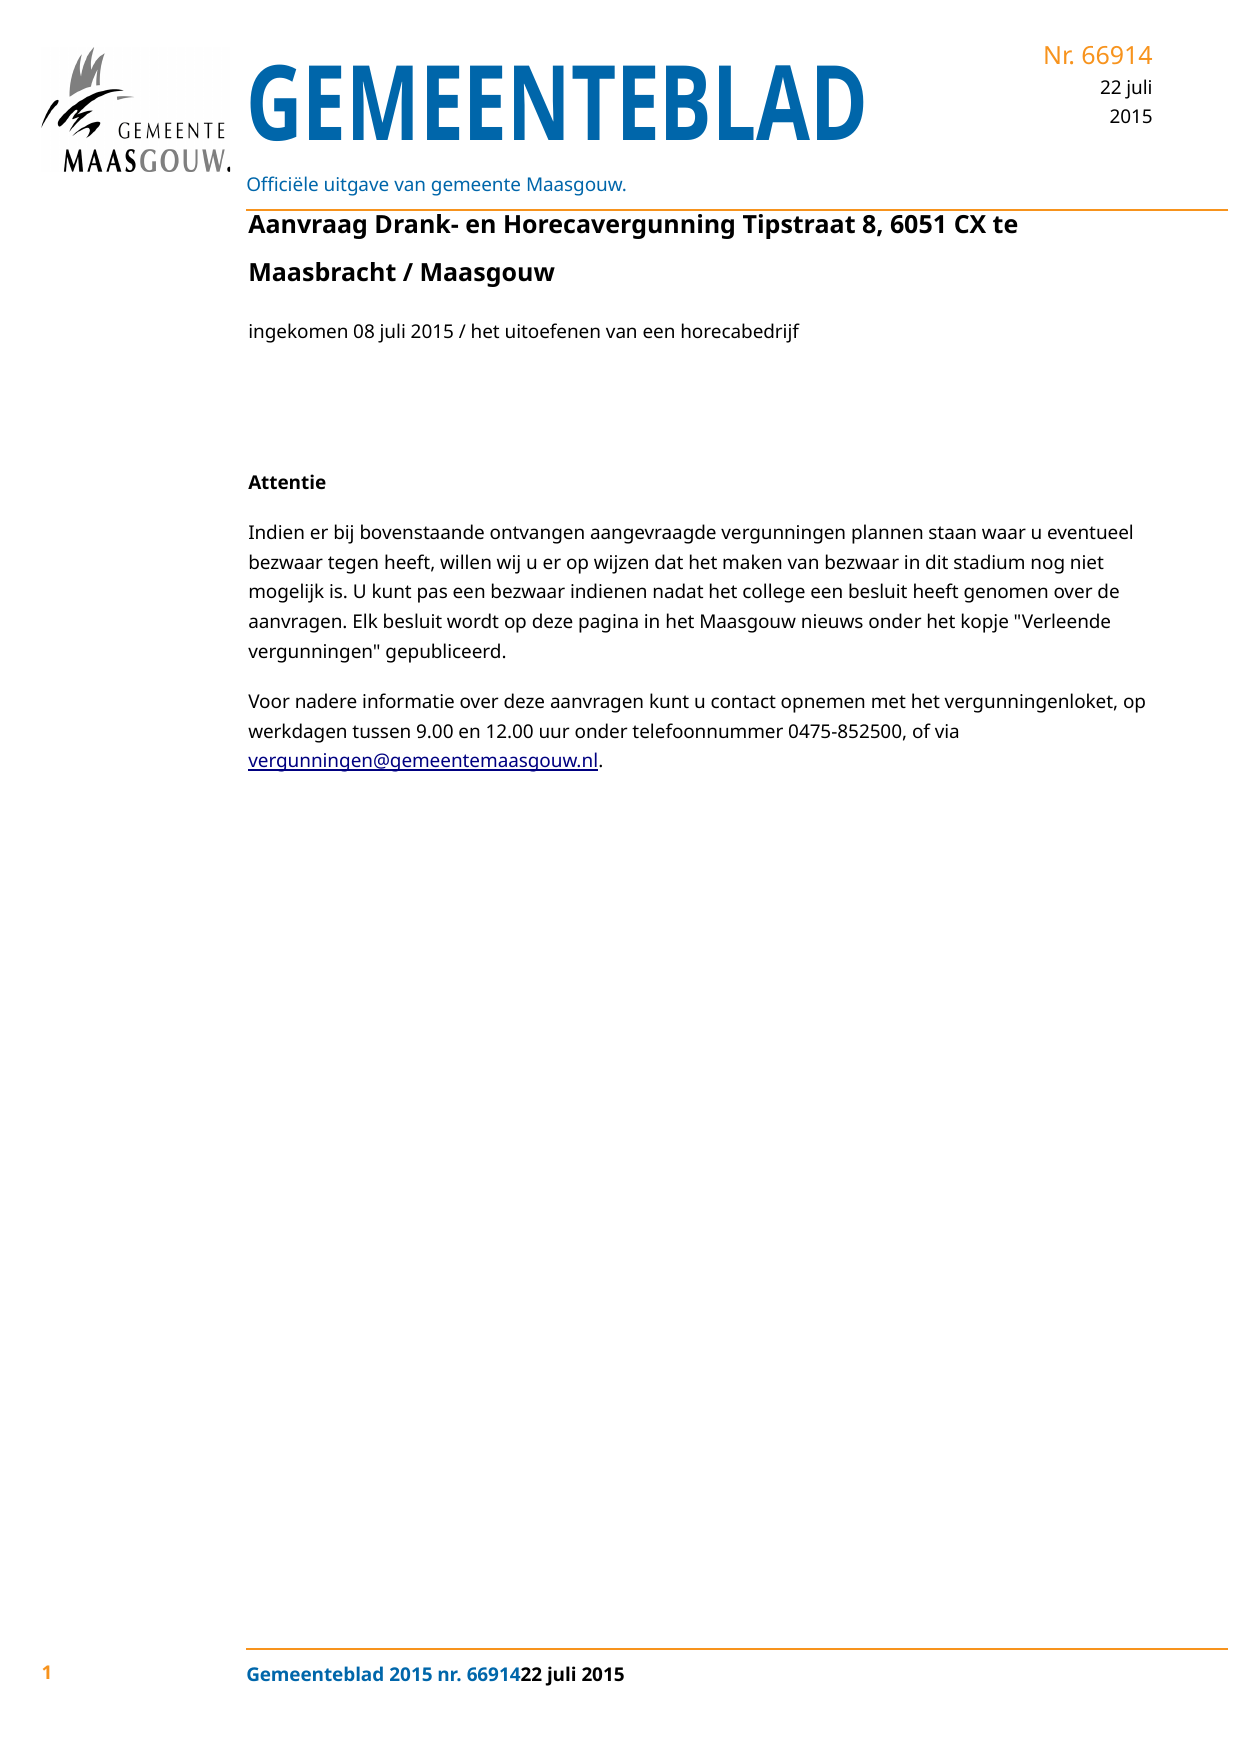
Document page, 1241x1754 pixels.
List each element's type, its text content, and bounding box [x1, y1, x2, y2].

text Attentie [248, 469, 1152, 495]
text Aanvraag Drank- en Horecavergunning Tipstraat 8, 6051 CX te Maasbracht / Maasgouw [248, 211, 1152, 288]
text Voor nadere informatie over deze aanvragen kunt u contact opnemen met het vergunningenloket, op werkdagen tussen 9.00 en 12.00 uur onder telefoonnummer 0475-852500, of via vergunningen@gemeentemaasgouw.nl. [248, 688, 1152, 773]
text ingekomen 08 juli 2015 / het uitoefenen van een horecabedrijf [248, 318, 1152, 344]
text Indien er bij bovenstaande ontvangen aangevraagde vergunningen plannen staan waar u eventueel bezwaar tegen heeft, willen wij u er op wijzen dat het maken van bezwaar in dit stadium nog niet mogelijk is. U kunt pas een bezwaar indienen nadat het college een besluit heeft genomen over de aanvragen. Elk besluit wordt op deze pagina in het Maasgouw nieuws onder het kopje "Verleende vergunningen" gepubliceerd. [248, 519, 1152, 664]
picture [41, 47, 231, 172]
